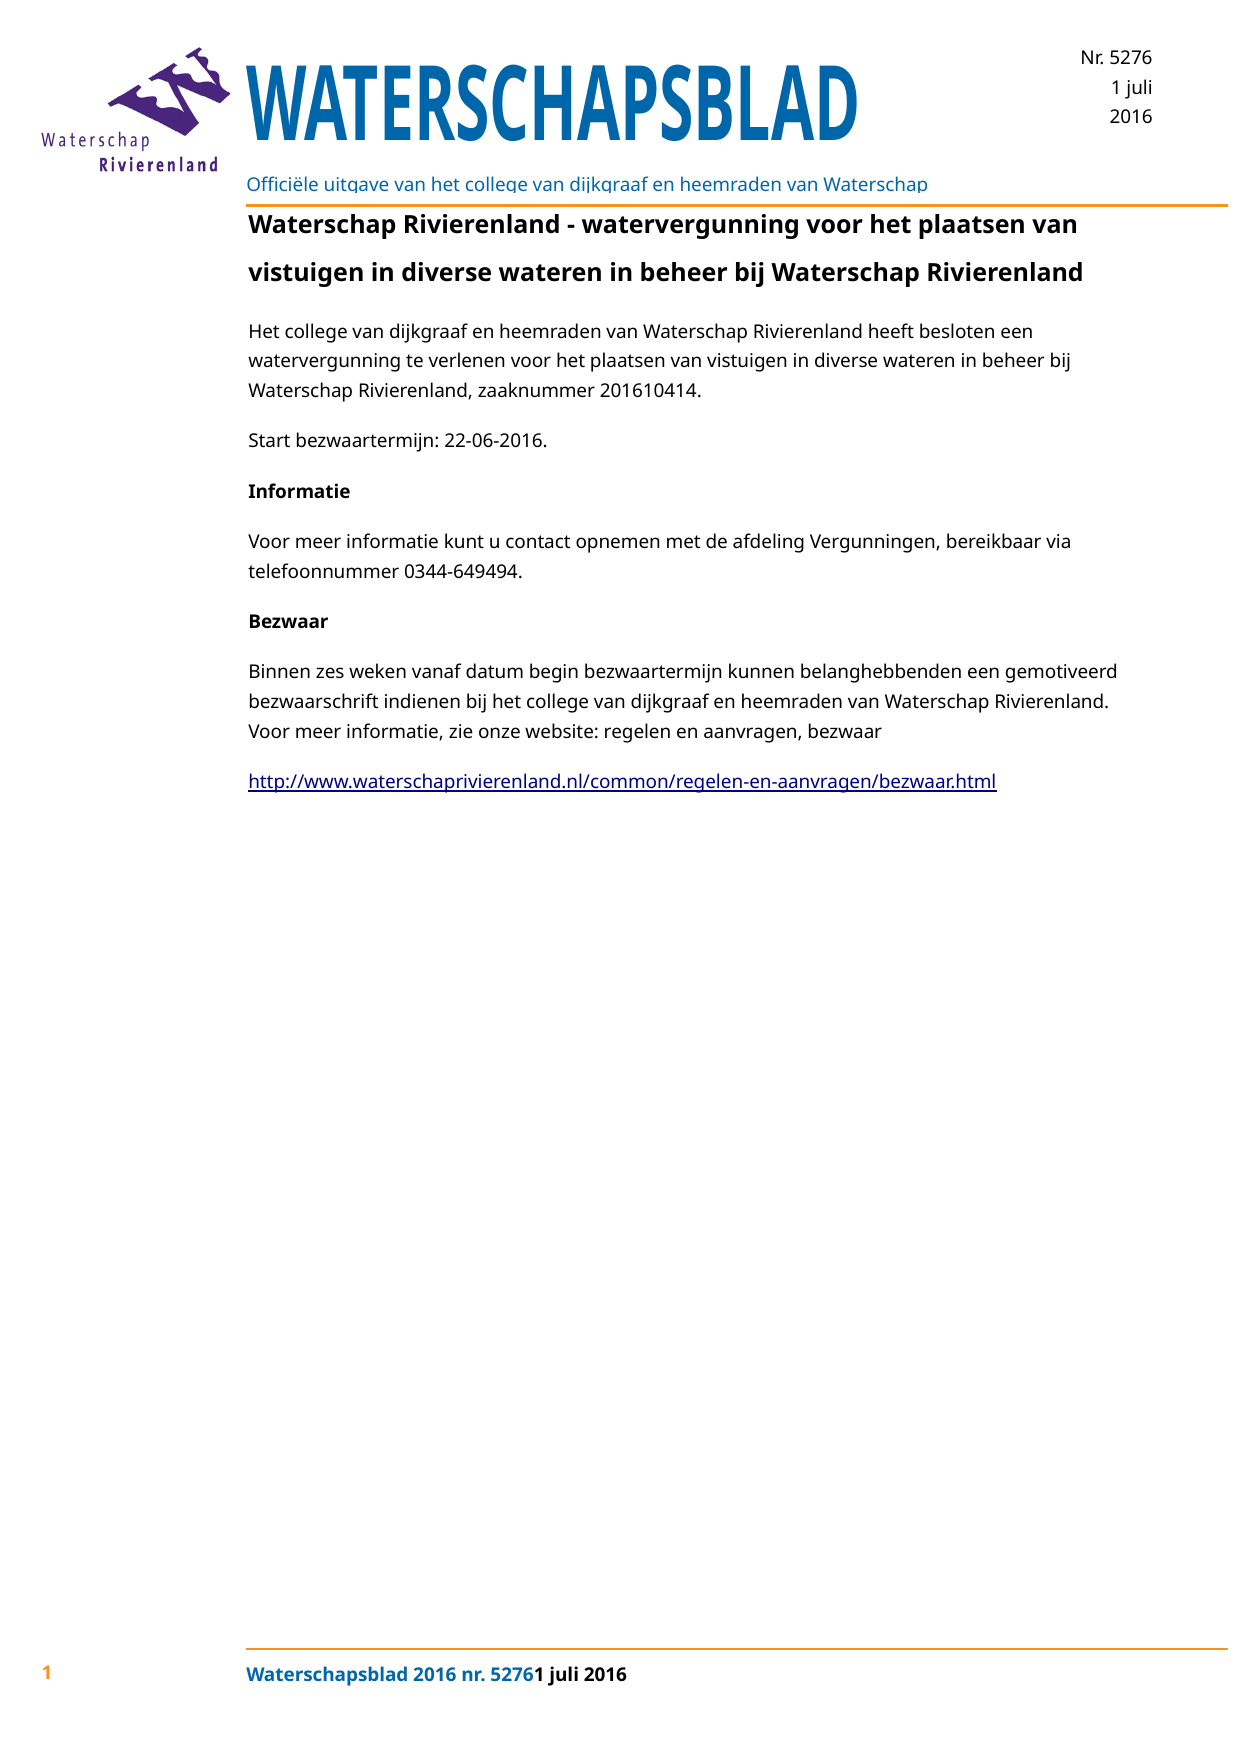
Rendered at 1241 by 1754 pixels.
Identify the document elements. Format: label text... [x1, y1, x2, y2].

picture [41, 47, 231, 172]
text Binnen zes weken vanaf datum begin bezwaartermijn kunnen belanghebbenden een gemotiveerd bezwaarschrift indienen bij het college van dijkgraaf en heemraden van Waterschap Rivierenland. Voor meer informatie, zie onze website: regelen en aanvragen, bezwaar [248, 659, 1152, 744]
text Voor meer informatie kunt u contact opnemen met de afdeling Vergunningen, bereikbaar via telefoonnummer 0344-649494. [248, 528, 1152, 584]
text Start bezwaartermijn: 22-06-2016. [248, 427, 1152, 453]
text Waterschap Rivierenland - watervergunning voor het plaatsen van vistuigen in diverse wateren in beheer bij Waterschap Rivierenland [248, 207, 1152, 288]
text Bezwaar [248, 608, 1152, 634]
text http://www.waterschaprivierenland.nl/common/regelen-en-aanvragen/bezwaar.html [248, 768, 1152, 794]
text Het college van dijkgraaf en heemraden van Waterschap Rivierenland heeft besloten een watervergunning te verlenen voor het plaatsen van vistuigen in diverse wateren in beheer bij Waterschap Rivierenland, zaaknummer 201610414. [248, 318, 1152, 403]
text Informatie [248, 478, 1152, 504]
